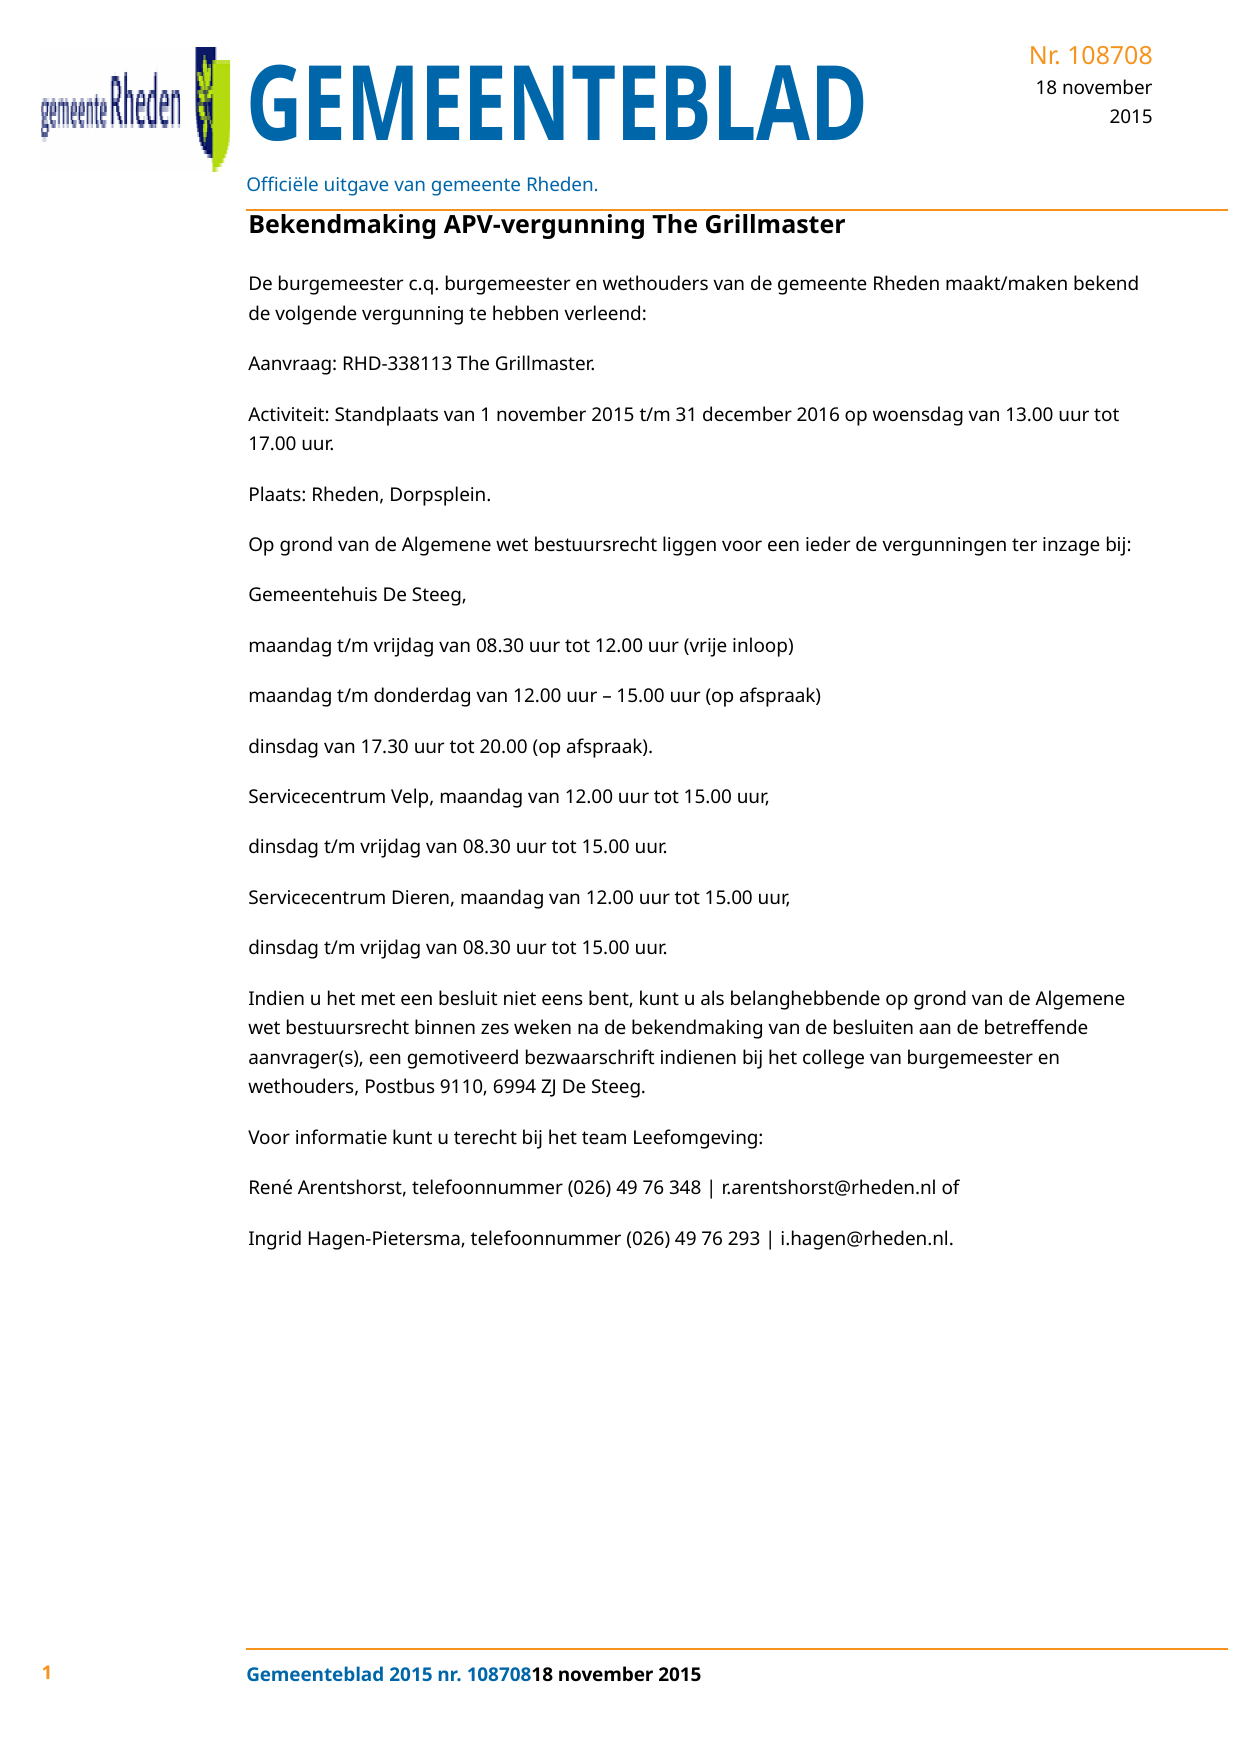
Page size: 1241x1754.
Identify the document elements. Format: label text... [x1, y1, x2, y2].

text Op grond van de Algemene wet bestuursrecht liggen voor een ieder de vergunningen ter inzage bij: [248, 531, 1152, 557]
text Bekendmaking APV-vergunning The Grillmaster [248, 211, 1152, 241]
text Aanvraag: RHD-338113 The Grillmaster. [248, 350, 1152, 376]
text Servicecentrum Dieren, maandag van 12.00 uur tot 15.00 uur, [248, 884, 1152, 910]
text dinsdag van 17.30 uur tot 20.00 (op afspraak). [248, 733, 1152, 758]
text dinsdag t/m vrijdag van 08.30 uur tot 15.00 uur. [248, 934, 1152, 960]
text Activiteit: Standplaats van 1 november 2015 t/m 31 december 2016 op woensdag van 13.00 uur tot 17.00 uur. [248, 401, 1152, 456]
text Gemeentehuis De Steeg, [248, 582, 1152, 607]
text maandag t/m vrijdag van 08.30 uur tot 12.00 uur (vrije inloop) [248, 632, 1152, 658]
text De burgemeester c.q. burgemeester en wethouders van de gemeente Rheden maakt/maken bekend de volgende vergunning te hebben verleend: [248, 270, 1152, 326]
text Voor informatie kunt u terecht bij het team Leefomgeving: [248, 1124, 1152, 1150]
text Plaats: Rheden, Dorpsplein. [248, 481, 1152, 506]
picture [41, 47, 231, 172]
text Indien u het met een besluit niet eens bent, kunt u als belanghebbende op grond van de Algemene wet bestuursrecht binnen zes weken na de bekendmaking van de besluiten aan de betreffende aanvrager(s), een gemotiveerd bezwaarschrift indienen bij het college van burgemeester en wethouders, Postbus 9110, 6994 ZJ De Steeg. [248, 985, 1152, 1099]
text maandag t/m donderdag van 12.00 uur – 15.00 uur (op afspraak) [248, 682, 1152, 708]
text Ingrid Hagen-Pietersma, telefoonnummer (026) 49 76 293 | i.hagen@rheden.nl. [248, 1225, 1152, 1251]
text René Arentshorst, telefoonnummer (026) 49 76 348 | r.arentshorst@rheden.nl of [248, 1174, 1152, 1200]
text dinsdag t/m vrijdag van 08.30 uur tot 15.00 uur. [248, 834, 1152, 859]
text Servicecentrum Velp, maandag van 12.00 uur tot 15.00 uur, [248, 783, 1152, 809]
